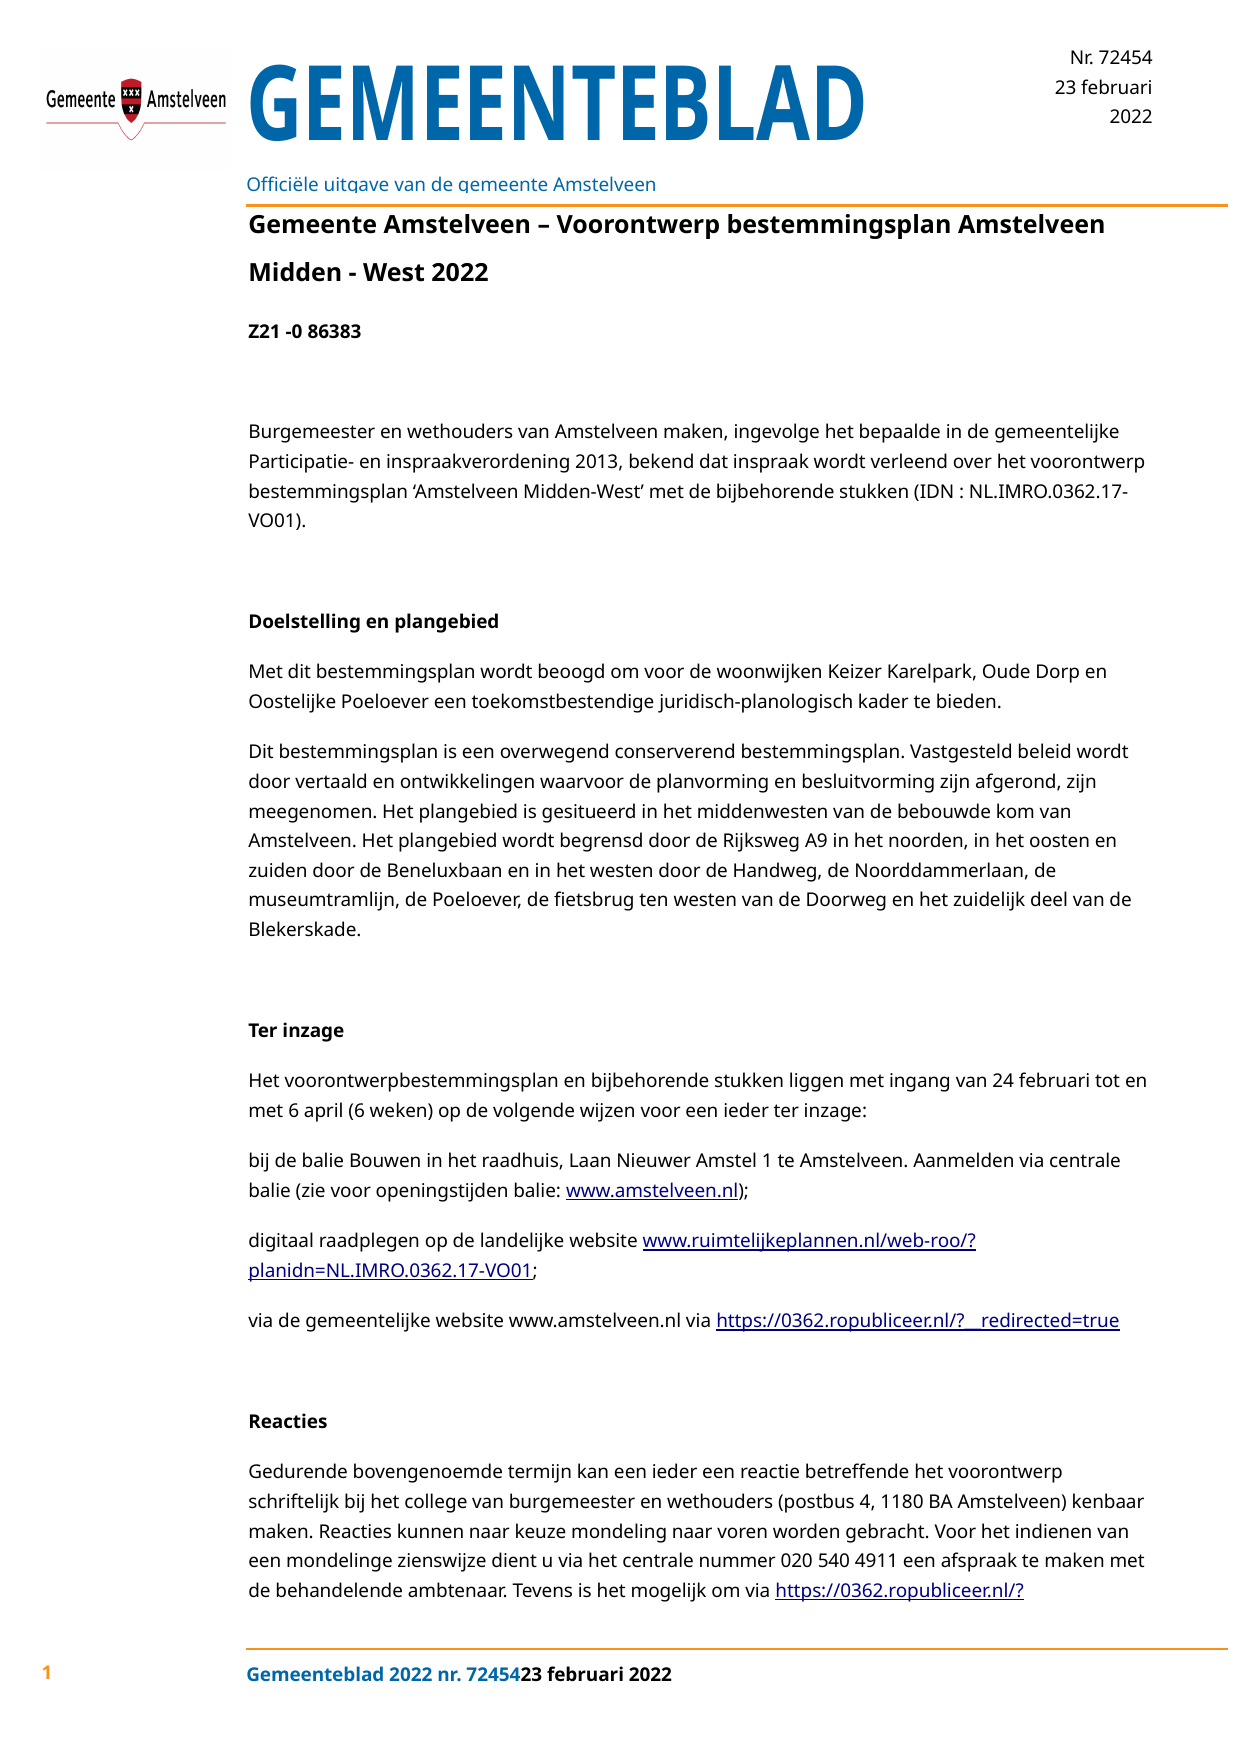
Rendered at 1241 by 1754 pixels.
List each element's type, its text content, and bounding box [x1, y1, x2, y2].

text Gemeente Amstelveen – Voorontwerp bestemmingsplan Amstelveen Midden - West 2022 [248, 207, 1152, 288]
text Z21 -0 86383 [248, 318, 1152, 344]
text Dit bestemmingsplan is een overwegend conserverend bestemmingsplan. Vastgesteld beleid wordt door vertaald en ontwikkelingen waarvoor de planvorming en besluitvorming zijn afgerond, zijn meegenomen. Het plangebied is gesitueerd in het middenwesten van de bebouwde kom van Amstelveen. Het plangebied wordt begrensd door de Rijksweg A9 in het noorden, in het oosten en zuiden door de Beneluxbaan en in het westen door de Handweg, de Noorddammerlaan, de museumtramlijn, de Poeloever, de fietsbrug ten westen van de Doorweg en het zuidelijk deel van de Blekerskade. [248, 739, 1152, 942]
text Reacties [248, 1408, 1152, 1434]
text via de gemeentelijke website www.amstelveen.nl via https://0362.ropubliceer.nl/?__redirected=true [248, 1307, 1152, 1333]
text Burgemeester en wethouders van Amstelveen maken, ingevolge het bepaalde in de gemeentelijke Participatie- en inspraakverordening 2013, bekend dat inspraak wordt verleend over het voorontwerp bestemmingsplan ‘Amstelveen Midden-West’ met de bijbehorende stukken (IDN : NL.IMRO.0362.17-VO01). [248, 419, 1152, 533]
text digitaal raadplegen op de landelijke website www.ruimtelijkeplannen.nl/web-roo/?planidn=NL.IMRO.0362.17-VO01; [248, 1227, 1152, 1283]
text bij de balie Bouwen in het raadhuis, Laan Nieuwer Amstel 1 te Amstelveen. Aanmelden via centrale balie (zie voor openingstijden balie: www.amstelveen.nl); [248, 1147, 1152, 1203]
text Gedurende bovengenoemde termijn kan een ieder een reactie betreffende het voorontwerp schriftelijk bij het college van burgemeester en wethouders (postbus 4, 1180 BA Amstelveen) kenbaar maken. Reacties kunnen naar keuze mondeling naar voren worden gebracht. Voor het indienen van een mondelinge zienswijze dient u via het centrale nummer 020 540 4911 een afspraak te maken met de behandelende ambtenaar. Tevens is het mogelijk om via https://0362.ropubliceer.nl/? [248, 1459, 1152, 1603]
picture [41, 47, 231, 172]
text Doelstelling en plangebied [248, 608, 1152, 634]
text Het voorontwerpbestemmingsplan en bijbehorende stukken liggen met ingang van 24 februari tot en met 6 april (6 weken) op de volgende wijzen voor een ieder ter inzage: [248, 1067, 1152, 1123]
text Met dit bestemmingsplan wordt beoogd om voor de woonwijken Keizer Karelpark, Oude Dorp en Oostelijke Poeloever een toekomstbestendige juridisch-planologisch kader te bieden. [248, 659, 1152, 714]
text Ter inzage [248, 1017, 1152, 1043]
